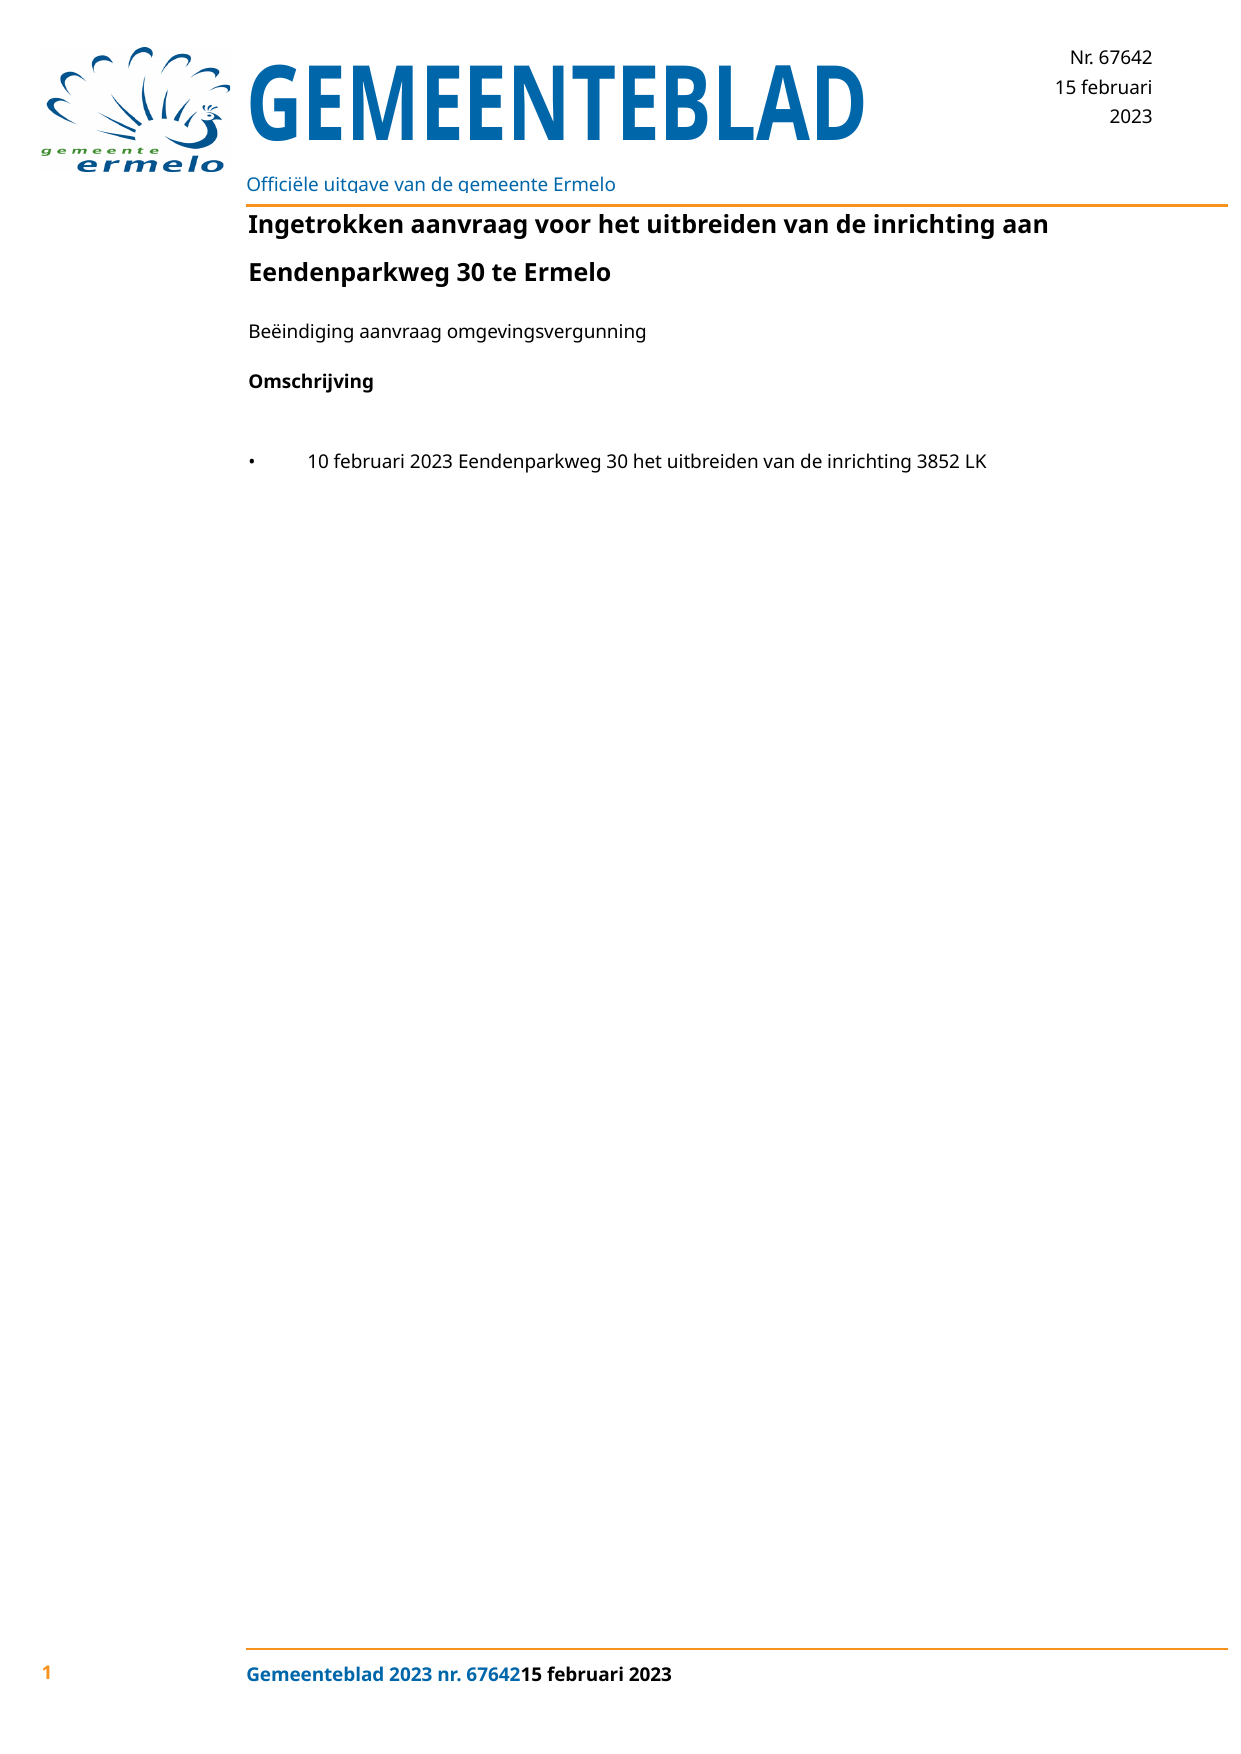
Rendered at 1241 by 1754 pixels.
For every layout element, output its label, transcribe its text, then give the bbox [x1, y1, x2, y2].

text Beëindiging aanvraag omgevingsvergunning [248, 318, 1152, 344]
picture [41, 47, 231, 172]
list 10 februari 2023 Eendenparkweg 30 het uitbreiden van de inrichting 3852 LK [248, 448, 1152, 474]
text Ingetrokken aanvraag voor het uitbreiden van de inrichting aan Eendenparkweg 30 te Ermelo [248, 207, 1152, 288]
text Omschrijving [248, 368, 1152, 394]
